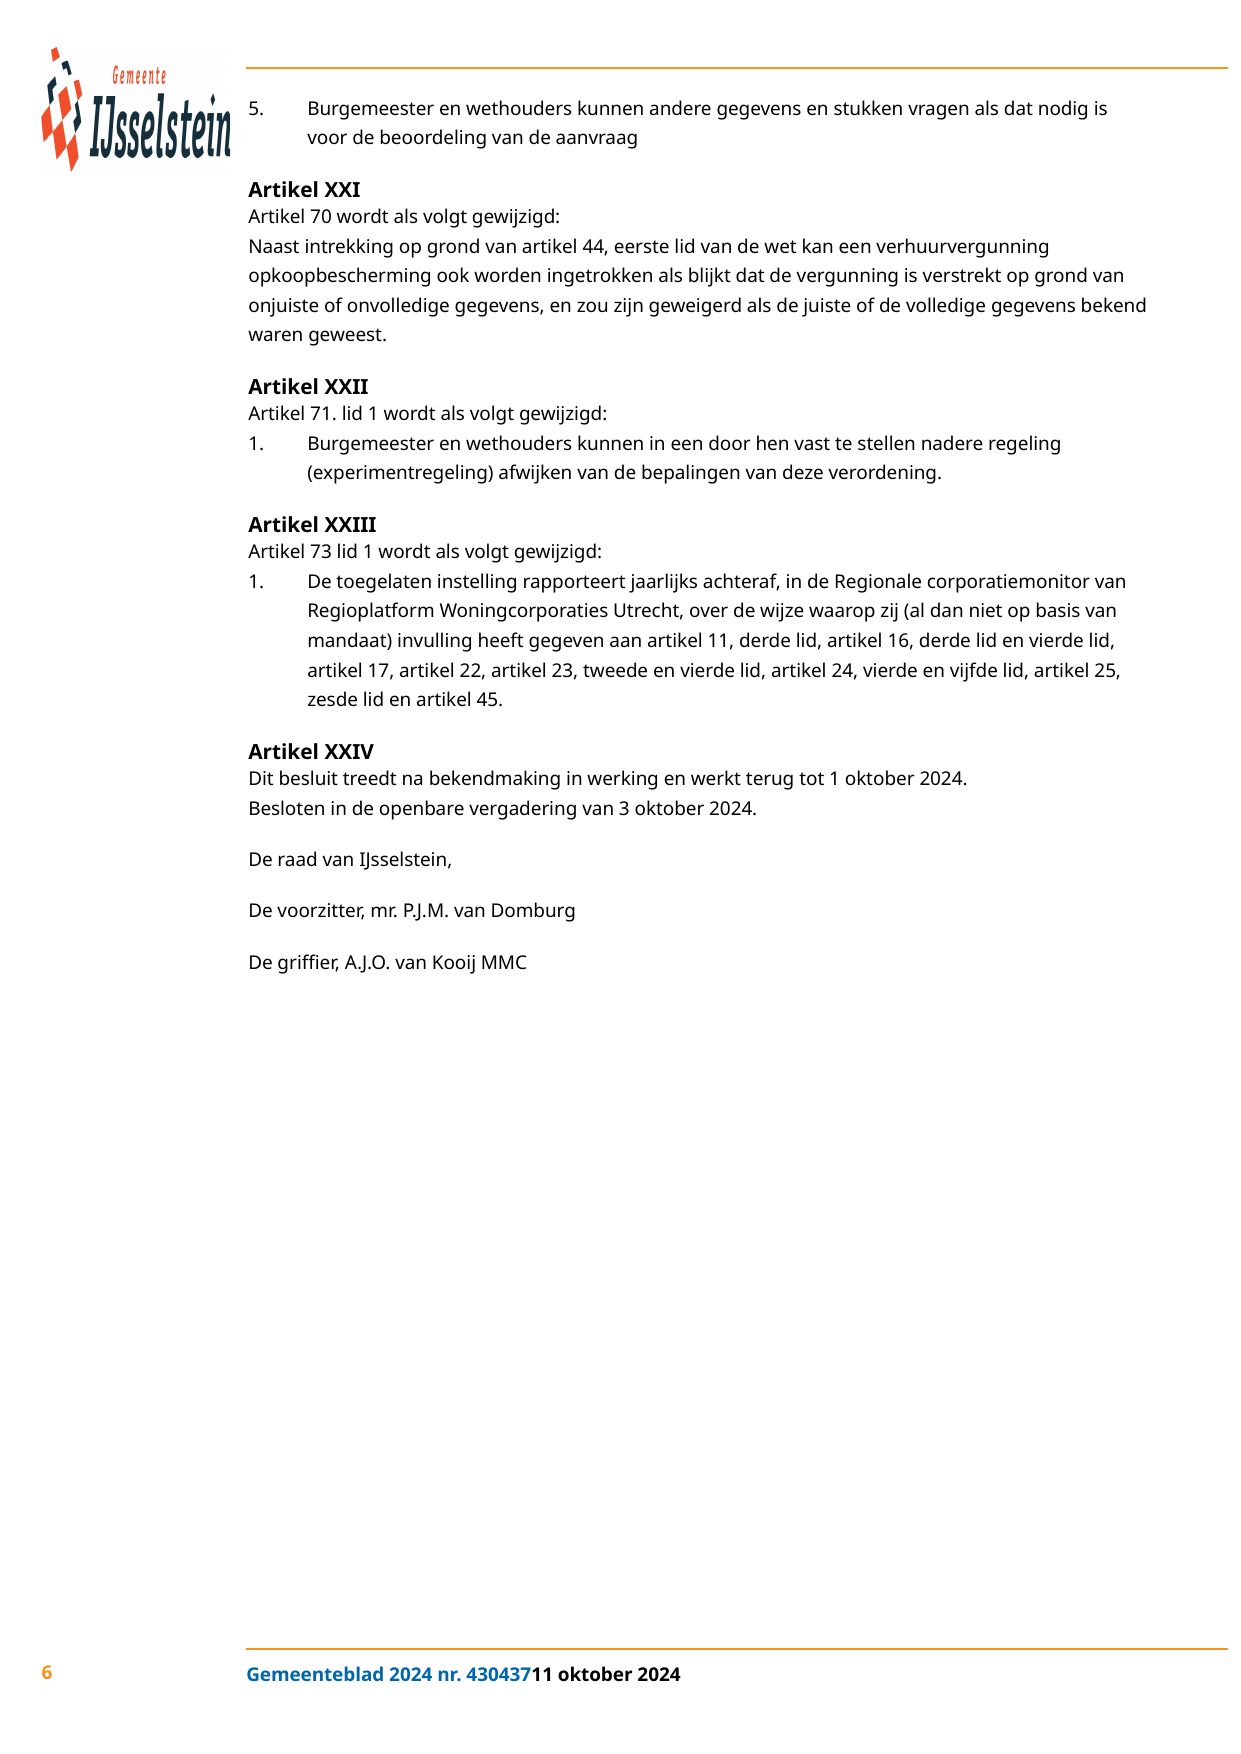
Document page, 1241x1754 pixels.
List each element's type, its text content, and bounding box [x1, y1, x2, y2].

text De voorzitter, mr. P.J.M. van Domburg [248, 898, 1152, 923]
list De toegelaten instelling rapporteert jaarlijks achteraf, in de Regionale corporatiemonitor van Regioplatform Woningcorporaties Utrecht, over de wijze waarop zij (al dan niet op basis van mandaat) invulling heeft gegeven aan artikel 11, derde lid, artikel 16, derde lid en vierde lid, artikel 17, artikel 22, artikel 23, tweede en vierde lid, artikel 24, vierde en vijfde lid, artikel 25, zesde lid en artikel 45. [248, 568, 1152, 712]
text Naast intrekking op grond van artikel 44, eerste lid van de wet kan een verhuurvergunning opkoopbescherming ook worden ingetrokken als blijkt dat de vergunning is verstrekt op grond van onjuiste of onvolledige gegevens, en zou zijn geweigerd als de juiste of de volledige gegevens bekend waren geweest. [248, 233, 1152, 347]
picture [41, 47, 231, 172]
text Artikel 70 wordt als volgt gewijzigd: [248, 203, 1152, 229]
text Artikel XXII [248, 372, 1152, 400]
text De griffier, A.J.O. van Kooij MMC [248, 949, 1152, 975]
text De raad van IJsselstein, [248, 846, 1152, 872]
text Artikel XXIV [248, 737, 1152, 765]
text Dit besluit treedt na bekendmaking in werking en werkt terug tot 1 oktober 2024. [248, 765, 1152, 791]
text Artikel 71. lid 1 wordt als volgt gewijzigd: [248, 400, 1152, 426]
text Artikel XXIII [248, 510, 1152, 538]
text Besloten in de openbare vergadering van 3 oktober 2024. [248, 795, 1152, 821]
text Artikel 73 lid 1 wordt als volgt gewijzigd: [248, 538, 1152, 564]
text Artikel XXI [248, 175, 1152, 203]
list Burgemeester en wethouders kunnen andere gegevens en stukken vragen als dat nodig is voor de beoordeling van de aanvraag [248, 95, 1152, 150]
list Burgemeester en wethouders kunnen in een door hen vast te stellen nadere regeling (experimentregeling) afwijken van de bepalingen van deze verordening. [248, 430, 1152, 485]
